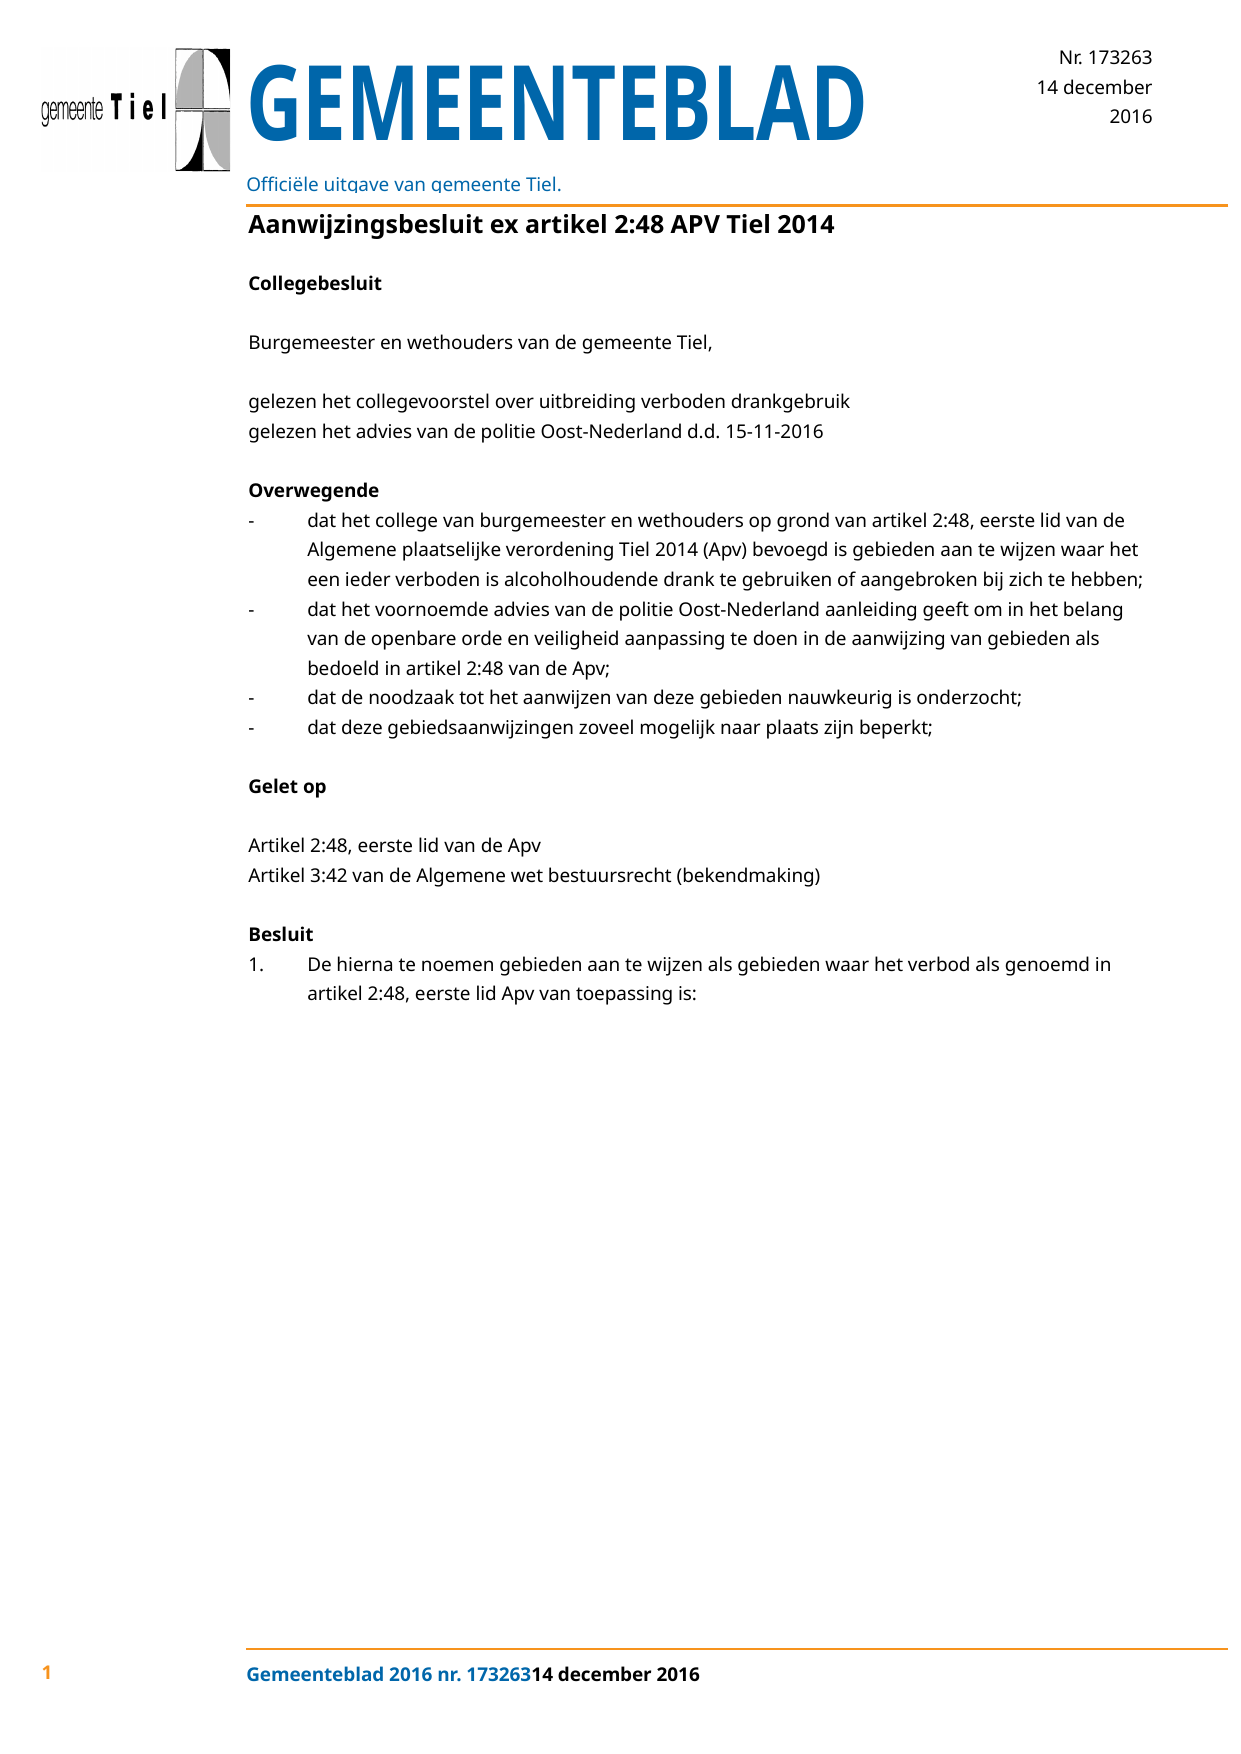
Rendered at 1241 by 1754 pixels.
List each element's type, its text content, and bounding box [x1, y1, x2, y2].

list De hierna te noemen gebieden aan te wijzen als gebieden waar het verbod als genoemd in artikel 2:48, eerste lid Apv van toepassing is: [248, 951, 1152, 1006]
text Burgemeester en wethouders van de gemeente Tiel, [248, 329, 1152, 355]
picture [41, 47, 231, 172]
text Artikel 2:48, eerste lid van de Apv [248, 832, 1152, 858]
text Aanwijzingsbesluit ex artikel 2:48 APV Tiel 2014 [248, 207, 1152, 241]
text Collegebesluit [248, 270, 1152, 296]
list dat deze gebiedsaanwijzingen zoveel mogelijk naar plaats zijn beperkt; [248, 714, 1152, 740]
text gelezen het collegevoorstel over uitbreiding verboden drankgebruik [248, 389, 1152, 414]
list dat het voornoemde advies van de politie Oost-Nederland aanleiding geeft om in het belang van de openbare orde en veiligheid aanpassing te doen in de aanwijzing van gebieden als bedoeld in artikel 2:48 van de Apv; [248, 596, 1152, 681]
text Overwegende [248, 477, 1152, 503]
text Artikel 3:42 van de Algemene wet bestuursrecht (bekendmaking) [248, 862, 1152, 888]
text Gelet op [248, 773, 1152, 799]
list dat het college van burgemeester en wethouders op grond van artikel 2:48, eerste lid van de Algemene plaatselijke verordening Tiel 2014 (Apv) bevoegd is gebieden aan te wijzen waar het een ieder verboden is alcoholhoudende drank te gebruiken of aangebroken bij zich te hebben; [248, 507, 1152, 592]
text gelezen het advies van de politie Oost-Nederland d.d. 15-11-2016 [248, 418, 1152, 444]
list dat de noodzaak tot het aanwijzen van deze gebieden nauwkeurig is onderzocht; [248, 684, 1152, 710]
text Besluit [248, 921, 1152, 947]
